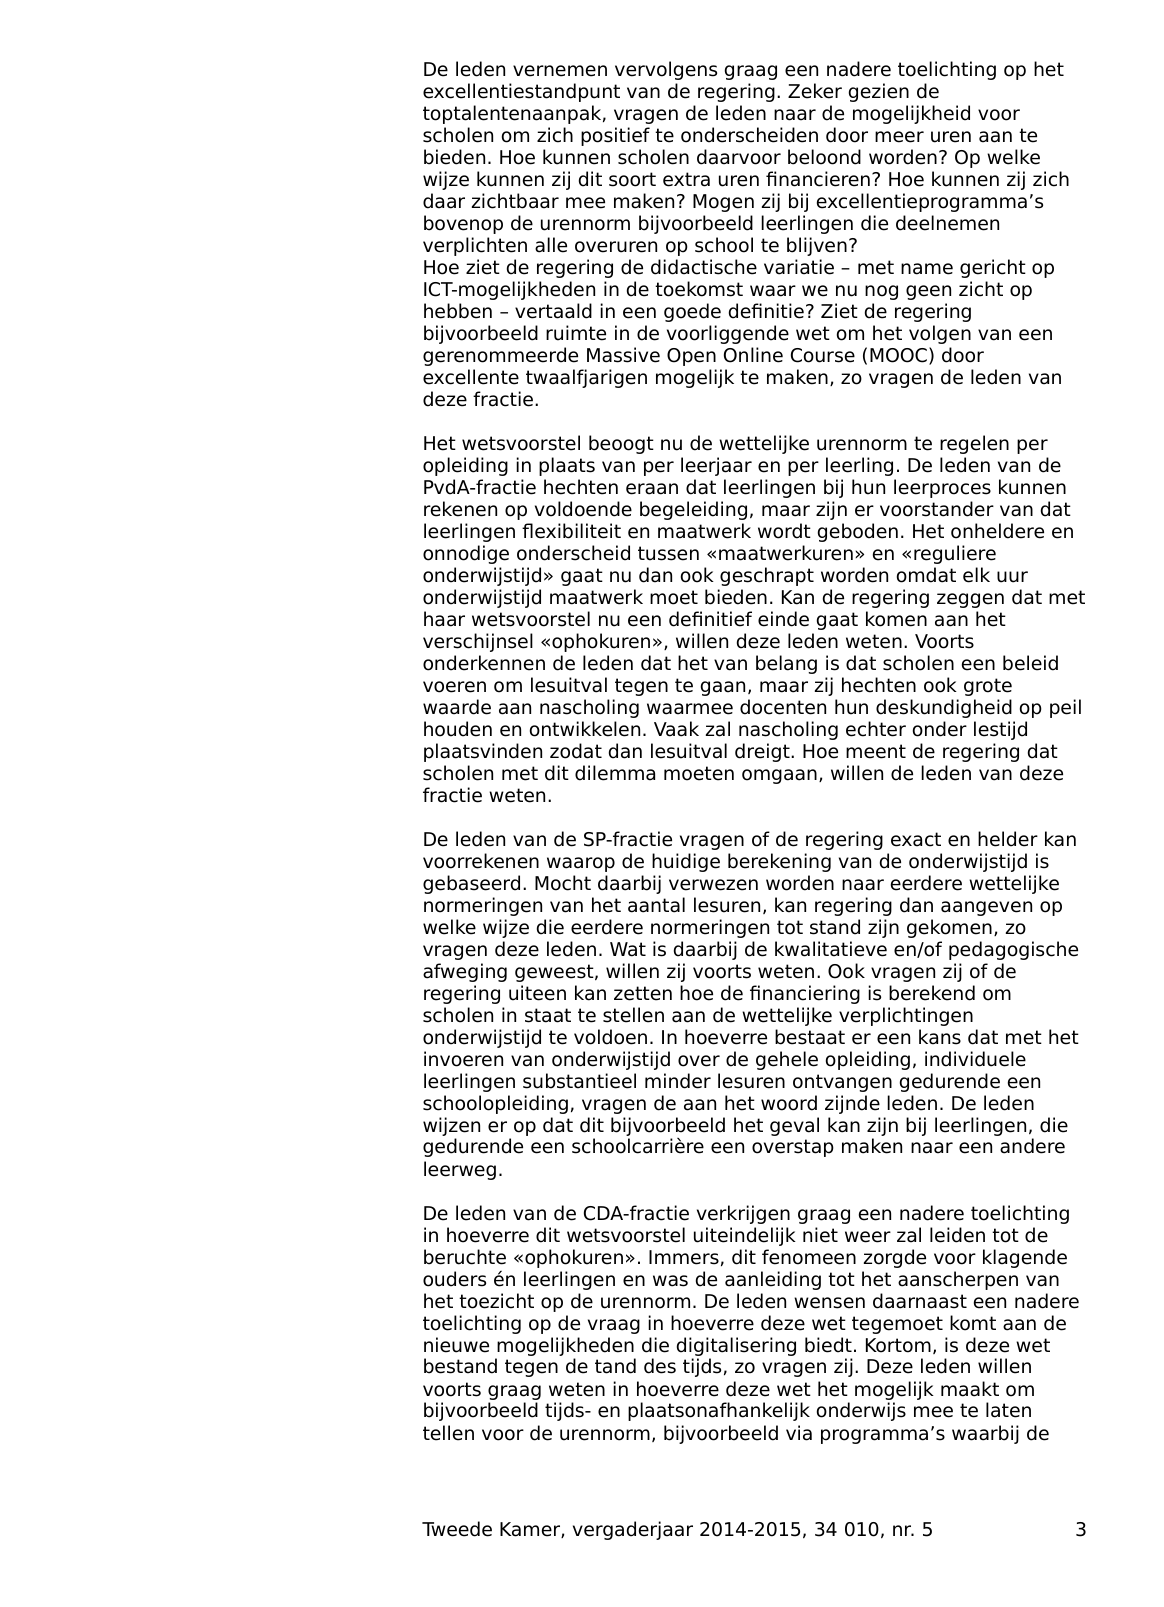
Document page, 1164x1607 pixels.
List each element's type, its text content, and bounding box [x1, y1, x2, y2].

text De leden van de SP-fractie vragen of de regering exact en helder kan voorrekenen waarop de huidige berekening van de onderwijstijd is gebaseerd. Mocht daarbij verwezen worden naar eerdere wettelijke normeringen van het aantal lesuren, kan regering dan aangeven op welke wijze die eerdere normeringen tot stand zijn gekomen, zo vragen deze leden. Wat is daarbij de kwalitatieve en/of pedagogische afweging geweest, willen zij voorts weten. Ook vragen zij of de regering uiteen kan zetten hoe de financiering is berekend om scholen in staat te stellen aan de wettelijke verplichtingen onderwijstijd te voldoen. In hoeverre bestaat er een kans dat met het invoeren van onderwijstijd over de gehele opleiding, individuele leerlingen substantieel minder lesuren ontvangen gedurende een schoolopleiding, vragen de aan het woord zijnde leden. De leden wijzen er op dat dit bijvoorbeeld het geval kan zijn bij leerlingen, die gedurende een schoolcarrière een overstap maken naar een andere leerweg. [422, 829, 1087, 1180]
text Het wetsvoorstel beoogt nu de wettelijke urennorm te regelen per opleiding in plaats van per leerjaar en per leerling. De leden van de PvdA-fractie hechten eraan dat leerlingen bij hun leerproces kunnen rekenen op voldoende begeleiding, maar zijn er voorstander van dat leerlingen flexibiliteit en maatwerk wordt geboden. Het onheldere en onnodige onderscheid tussen «maatwerkuren» en «reguliere onderwijstijd» gaat nu dan ook geschrapt worden omdat elk uur onderwijstijd maatwerk moet bieden. Kan de regering zeggen dat met haar wetsvoorstel nu een definitief einde gaat komen aan het verschijnsel «ophokuren», willen deze leden weten. Voorts onderkennen de leden dat het van belang is dat scholen een beleid voeren om lesuitval tegen te gaan, maar zij hechten ook grote waarde aan nascholing waarmee docenten hun deskundigheid op peil houden en ontwikkelen. Vaak zal nascholing echter onder lestijd plaatsvinden zodat dan lesuitval dreigt. Hoe meent de regering dat scholen met dit dilemma moeten omgaan, willen de leden van deze fractie weten. [422, 433, 1087, 807]
text De leden vernemen vervolgens graag een nadere toelichting op het excellentiestandpunt van de regering. Zeker gezien de toptalentenaanpak, vragen de leden naar de mogelijkheid voor scholen om zich positief te onderscheiden door meer uren aan te bieden. Hoe kunnen scholen daarvoor beloond worden? Op welke wijze kunnen zij dit soort extra uren financieren? Hoe kunnen zij zich daar zichtbaar mee maken? Mogen zij bij excellentieprogramma’s bovenop de urennorm bijvoorbeeld leerlingen die deelnemen verplichten alle overuren op school te blijven? [422, 59, 1087, 257]
text De leden van de CDA-fractie verkrijgen graag een nadere toelichting in hoeverre dit wetsvoorstel uiteindelijk niet weer zal leiden tot de beruchte «ophokuren». Immers, dit fenomeen zorgde voor klagende ouders én leerlingen en was de aanleiding tot het aanscherpen van het toezicht op de urennorm. De leden wensen daarnaast een nadere toelichting op de vraag in hoeverre deze wet tegemoet komt aan de nieuwe mogelijkheden die digitalisering biedt. Kortom, is deze wet bestand tegen de tand des tijds, zo vragen zij. Deze leden willen voorts graag weten in hoeverre deze wet het mogelijk maakt om bijvoorbeeld tijds- en plaatsonafhankelijk onderwijs mee te laten tellen voor de urennorm, bijvoorbeeld via programma’s waarbij de [422, 1203, 1087, 1444]
text Hoe ziet de regering de didactische variatie – met name gericht op ICT-mogelijkheden in de toekomst waar we nu nog geen zicht op hebben – vertaald in een goede definitie? Ziet de regering bijvoorbeeld ruimte in de voorliggende wet om het volgen van een gerenommeerde Massive Open Online Course (MOOC) door excellente twaalfjarigen mogelijk te maken, zo vragen de leden van deze fractie. [422, 257, 1087, 411]
